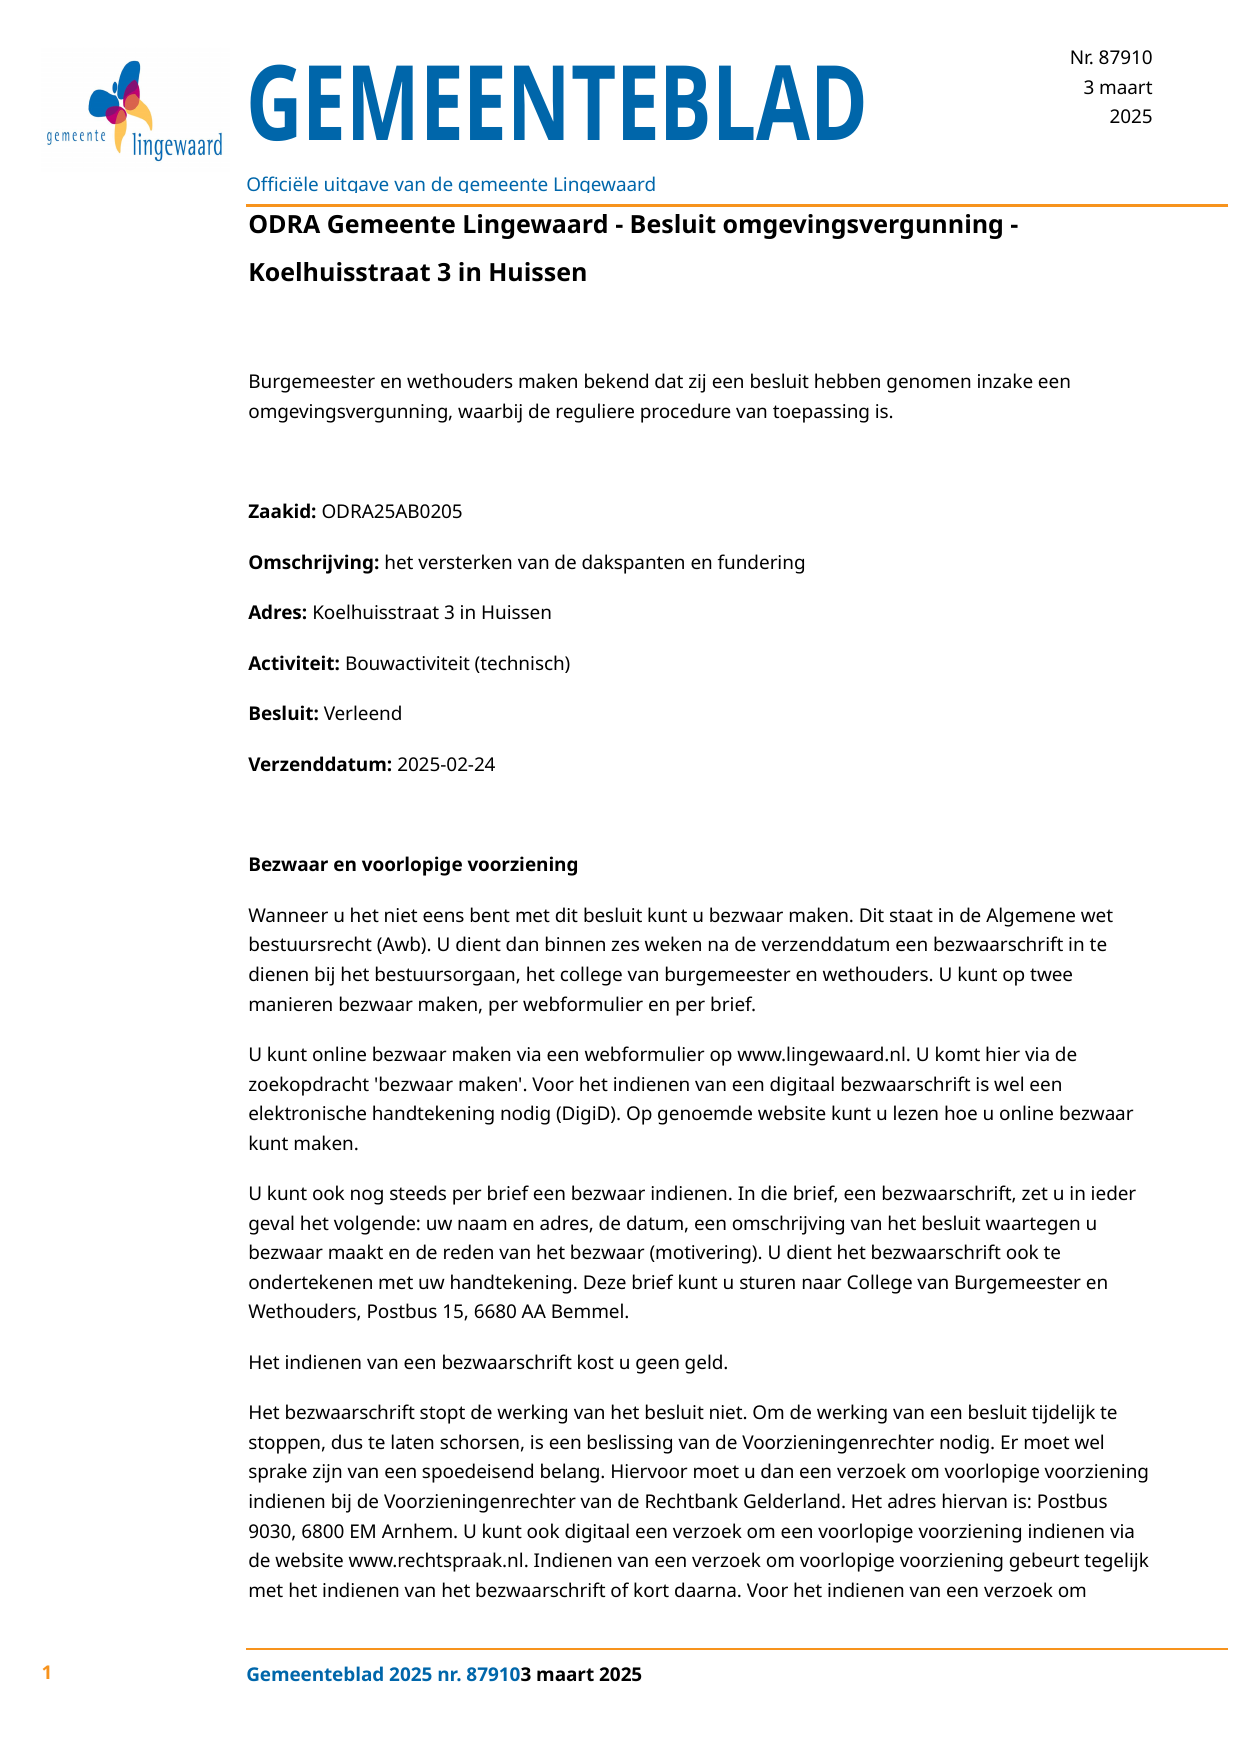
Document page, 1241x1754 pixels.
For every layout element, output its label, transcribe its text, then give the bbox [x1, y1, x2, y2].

text Activiteit: Bouwactiviteit (technisch) [248, 650, 1152, 676]
text Het indienen van een bezwaarschrift kost u geen geld. [248, 1349, 1152, 1375]
picture [41, 47, 231, 172]
text Omschrijving: het versterken van de dakspanten en fundering [248, 549, 1152, 575]
text Besluit: Verleend [248, 700, 1152, 726]
text Bezwaar en voorlopige voorziening [248, 852, 1152, 877]
text Verzenddatum: 2025-02-24 [248, 751, 1152, 777]
text U kunt online bezwaar maken via een webformulier op www.lingewaard.nl. U komt hier via de zoekopdracht 'bezwaar maken'. Voor het indienen van een digitaal bezwaarschrift is wel een elektronische handtekening nodig (DigiD). Op genoemde website kunt u lezen hoe u online bezwaar kunt maken. [248, 1041, 1152, 1156]
text ODRA Gemeente Lingewaard - Besluit omgevingsvergunning - Koelhuisstraat 3 in Huissen [248, 207, 1152, 288]
text Wanneer u het niet eens bent met dit besluit kunt u bezwaar maken. Dit staat in de Algemene wet bestuursrecht (Awb). U dient dan binnen zes weken na de verzenddatum een bezwaarschrift in te dienen bij het bestuursorgaan, het college van burgemeester en wethouders. U kunt op twee manieren bezwaar maken, per webformulier en per brief. [248, 902, 1152, 1017]
text Het bezwaarschrift stopt de werking van het besluit niet. Om de werking van een besluit tijdelijk te stoppen, dus te laten schorsen, is een beslissing van de Voorzieningenrechter nodig. Er moet wel sprake zijn van een spoedeisend belang. Hiervoor moet u dan een verzoek om voorlopige voorziening indienen bij de Voorzieningenrechter van de Rechtbank Gelderland. Het adres hiervan is: Postbus 9030, 6800 EM Arnhem. U kunt ook digitaal een verzoek om een voorlopige voorziening indienen via de website www.rechtspraak.nl. Indienen van een verzoek om voorlopige voorziening gebeurt tegelijk met het indienen van het bezwaarschrift of kort daarna. Voor het indienen van een verzoek om [248, 1399, 1152, 1603]
text Zaakid: ODRA25AB0205 [248, 499, 1152, 524]
text U kunt ook nog steeds per brief een bezwaar indienen. In die brief, een bezwaarschrift, zet u in ieder geval het volgende: uw naam en adres, de datum, een omschrijving van het besluit waartegen u bezwaar maakt en de reden van het bezwaar (motivering). U dient het bezwaarschrift ook te ondertekenen met uw handtekening. Deze brief kunt u sturen naar College van Burgemeester en Wethouders, Postbus 15, 6680 AA Bemmel. [248, 1180, 1152, 1324]
text Adres: Koelhuisstraat 3 in Huissen [248, 599, 1152, 625]
text Burgemeester en wethouders maken bekend dat zij een besluit hebben genomen inzake een omgevingsvergunning, waarbij de reguliere procedure van toepassing is. [248, 368, 1152, 424]
